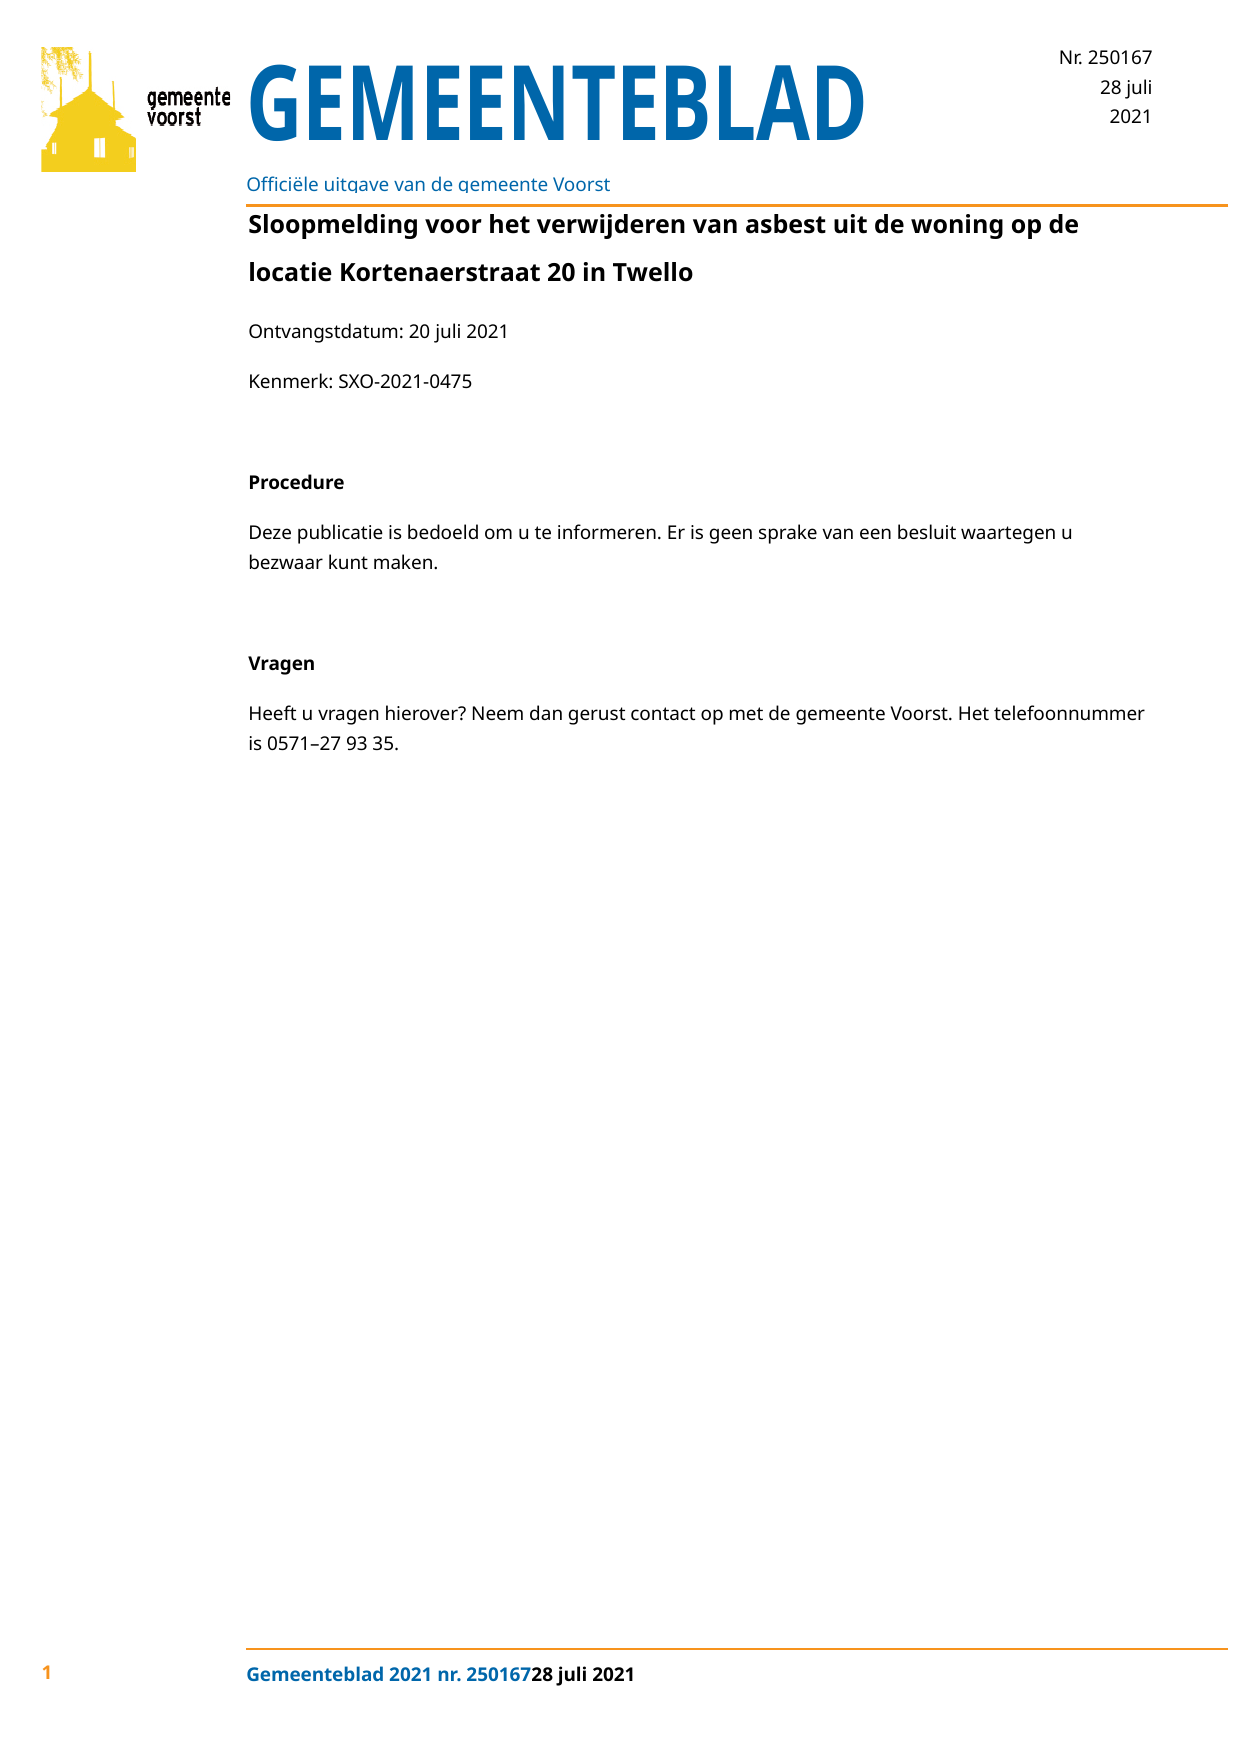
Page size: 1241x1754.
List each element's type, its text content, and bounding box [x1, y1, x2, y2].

picture [41, 47, 231, 172]
text Ontvangstdatum: 20 juli 2021 [248, 318, 1152, 344]
text Heeft u vragen hierover? Neem dan gerust contact op met de gemeente Voorst. Het telefoonnummer is 0571–27 93 35. [248, 700, 1152, 756]
text Deze publicatie is bedoeld om u te informeren. Er is geen sprake van een besluit waartegen u bezwaar kunt maken. [248, 519, 1152, 575]
text Procedure [248, 469, 1152, 495]
text Vragen [248, 650, 1152, 676]
text Kenmerk: SXO-2021-0475 [248, 368, 1152, 394]
text Sloopmelding voor het verwijderen van asbest uit de woning op de locatie Kortenaerstraat 20 in Twello [248, 207, 1152, 288]
